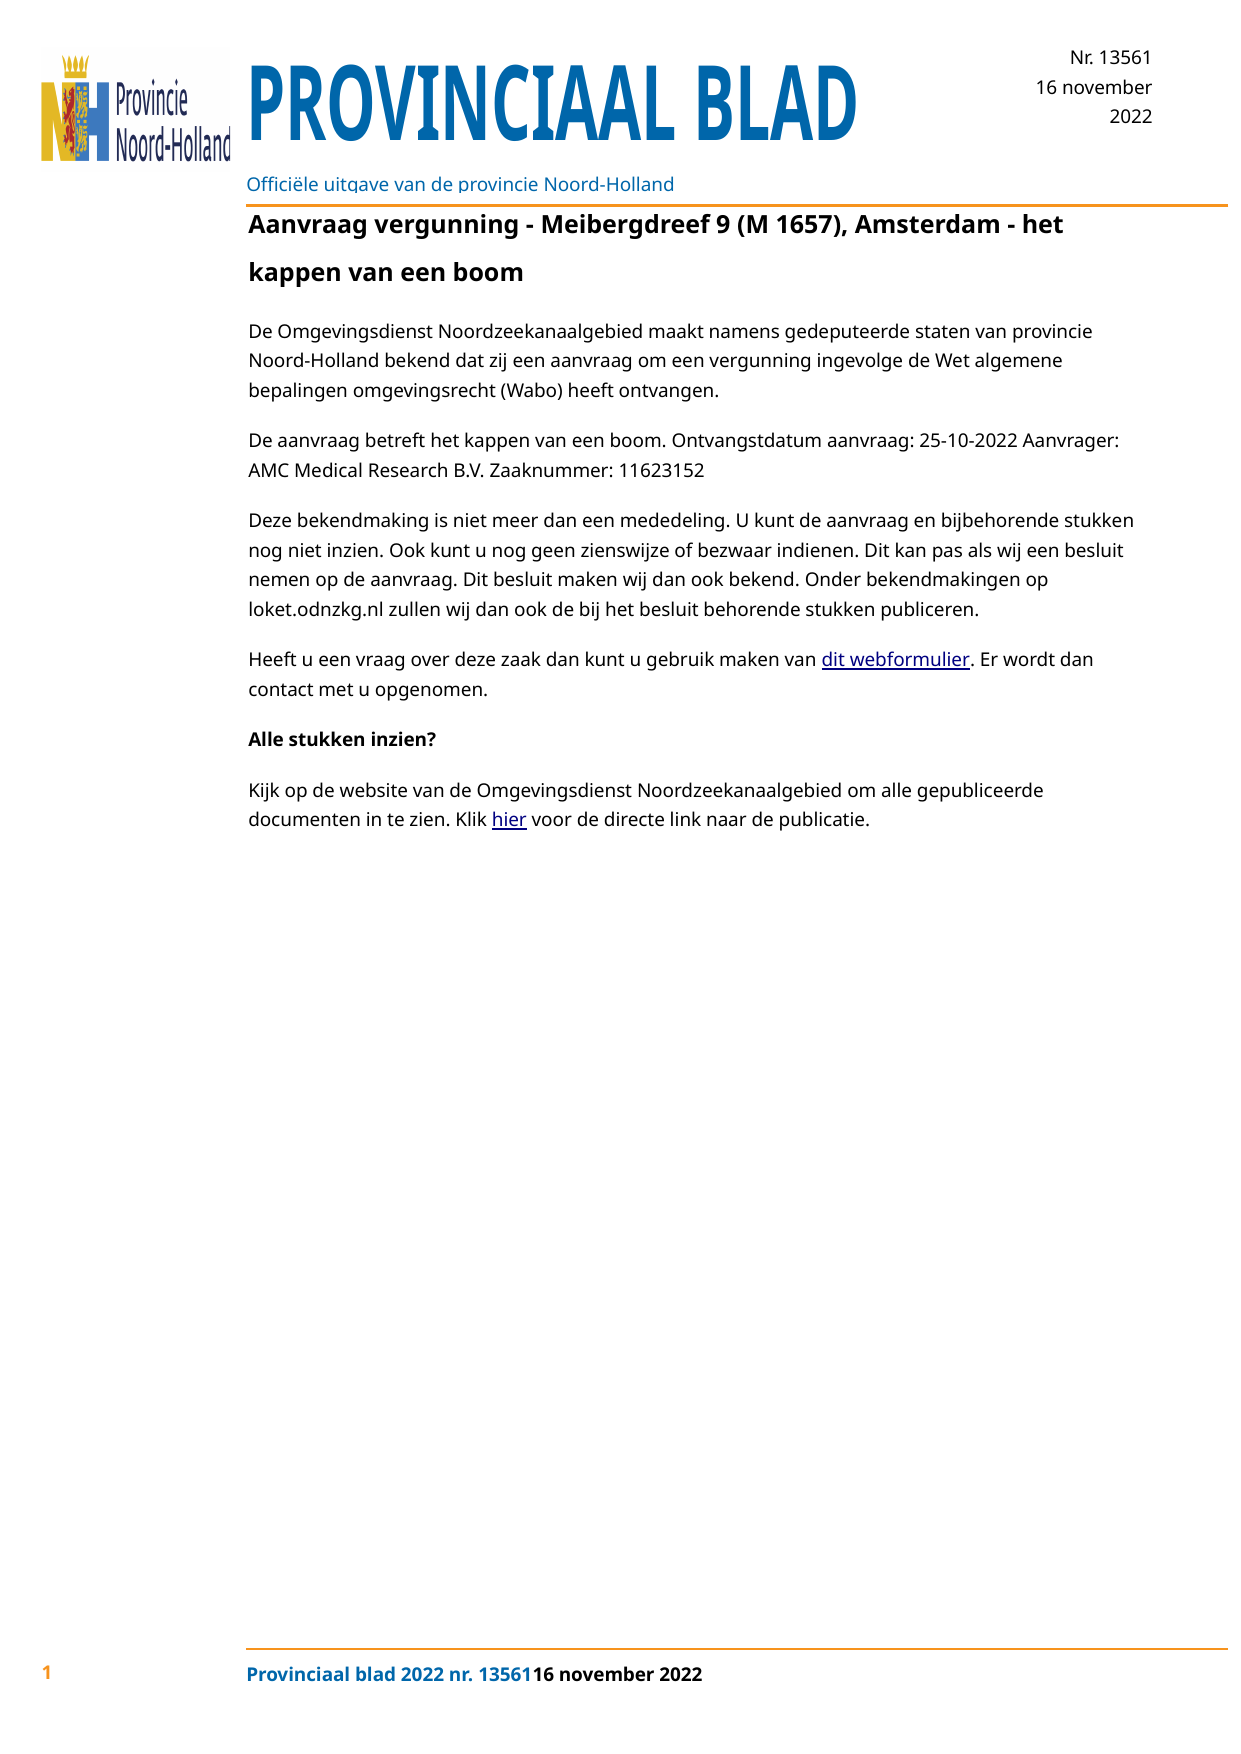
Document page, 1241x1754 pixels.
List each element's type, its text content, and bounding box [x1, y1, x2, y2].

text De aanvraag betreft het kappen van een boom. Ontvangstdatum aanvraag: 25-10-2022 Aanvrager: AMC Medical Research B.V. Zaaknummer: 11623152 [248, 427, 1152, 483]
picture [41, 47, 231, 172]
text Alle stukken inzien? [248, 727, 1152, 752]
text De Omgevingsdienst Noordzeekanaalgebied maakt namens gedeputeerde staten van provincie Noord-Holland bekend dat zij een aanvraag om een vergunning ingevolge de Wet algemene bepalingen omgevingsrecht (Wabo) heeft ontvangen. [248, 318, 1152, 403]
text Kijk op de website van de Omgevingsdienst Noordzeekanaalgebied om alle gepubliceerde documenten in te zien. Klik hier voor de directe link naar de publicatie. [248, 777, 1152, 832]
text Heeft u een vraag over deze zaak dan kunt u gebruik maken van dit webformulier. Er wordt dan contact met u opgenomen. [248, 647, 1152, 702]
text Deze bekendmaking is niet meer dan een mededeling. U kunt de aanvraag en bijbehorende stukken nog niet inzien. Ook kunt u nog geen zienswijze of bezwaar indienen. Dit kan pas als wij een besluit nemen op de aanvraag. Dit besluit maken wij dan ook bekend. Onder bekendmakingen op loket.odnzkg.nl zullen wij dan ook de bij het besluit behorende stukken publiceren. [248, 507, 1152, 622]
text Aanvraag vergunning - Meibergdreef 9 (M 1657), Amsterdam - het kappen van een boom [248, 207, 1152, 288]
